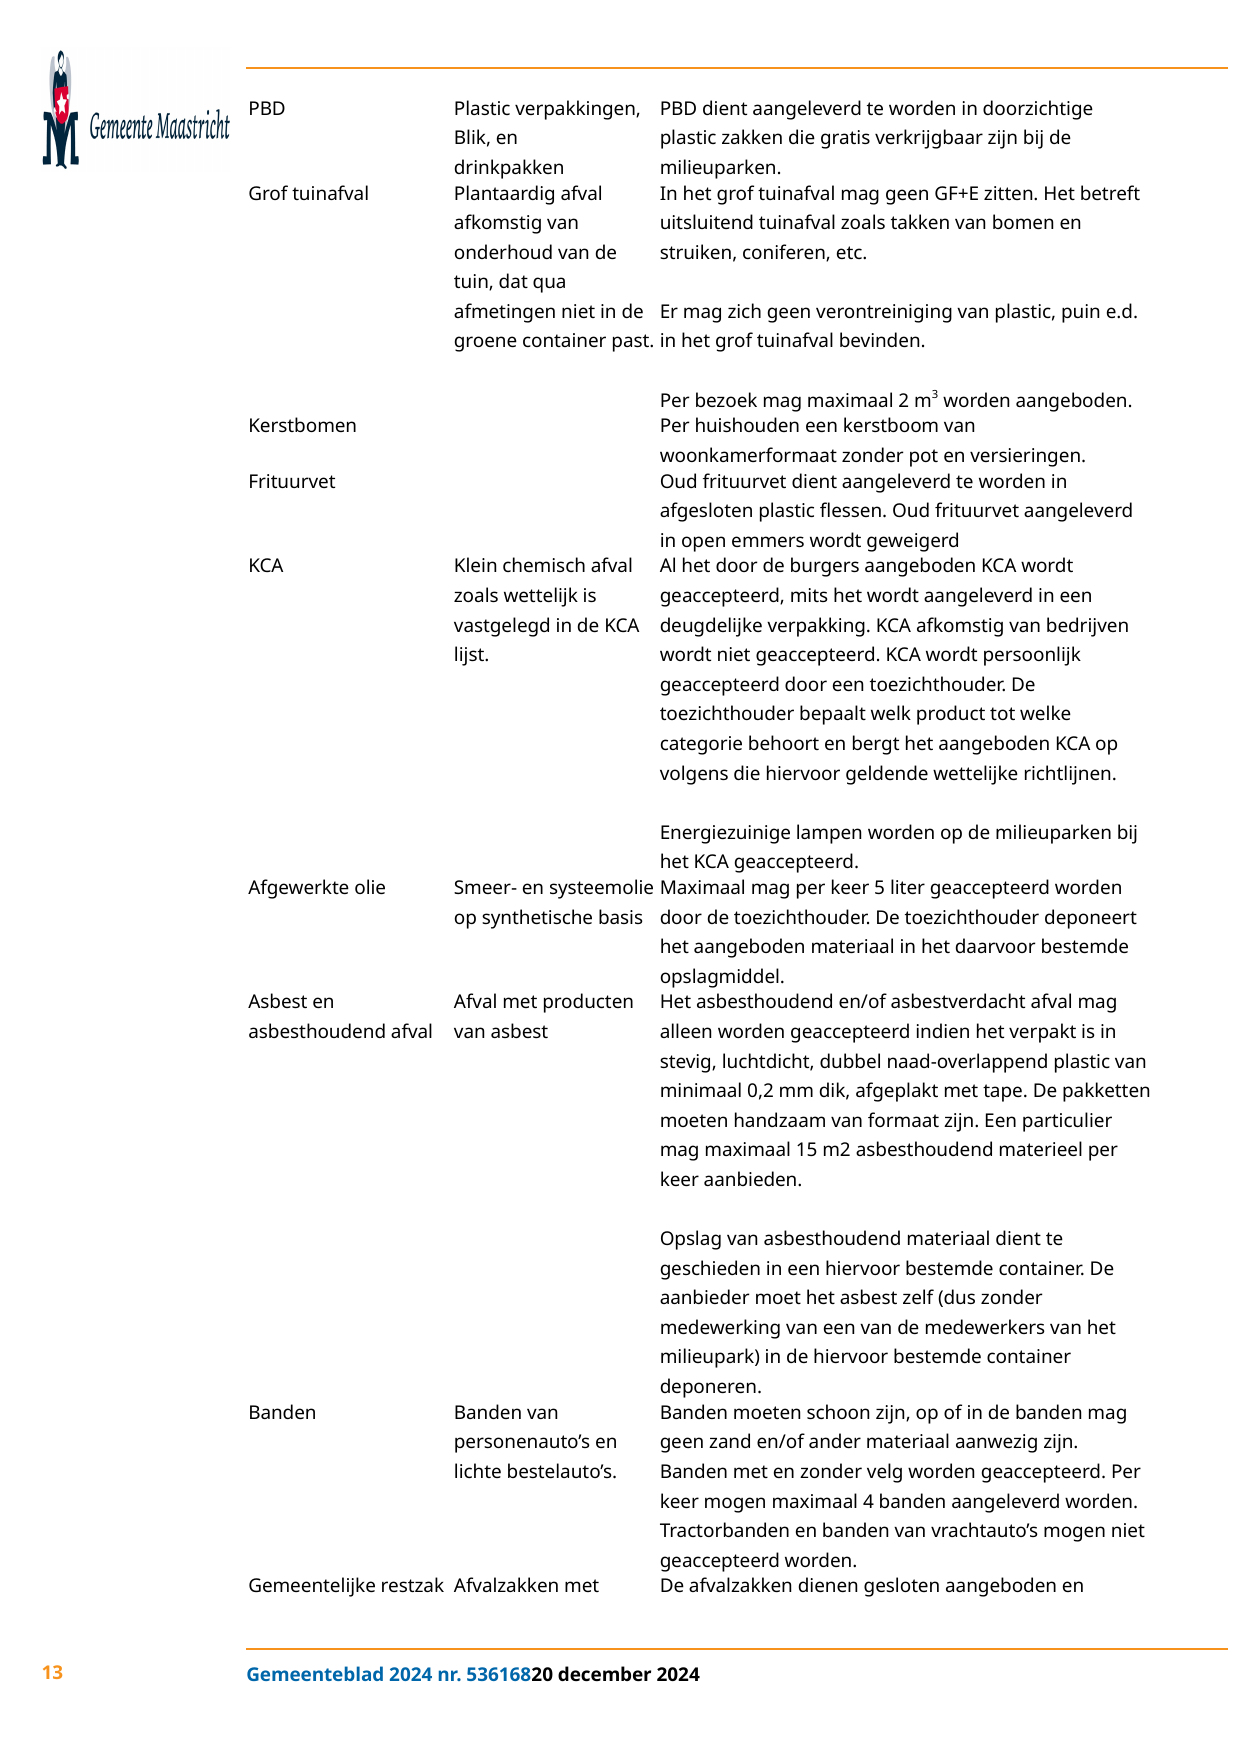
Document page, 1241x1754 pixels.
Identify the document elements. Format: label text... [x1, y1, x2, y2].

table_cell Al het door de burgers aangeboden KCA wordt geaccepteerd, mits het wordt aangeleverd in een deugdelijke verpakking. KCA afkomstig van bedrijven wordt niet geaccepteerd. KCA wordt persoonlijk geaccepteerd door een toezichthouder. De toezichthouder bepaalt welk product tot welke categorie behoort en bergt het aangeboden KCA op volgens die hiervoor geldende wettelijke richtlijnen. Energiezuinige lampen worden op de milieuparken bij het KCA geaccepteerd. [660, 553, 1152, 874]
picture [41, 47, 231, 172]
table_cell Plantaardig afval afkomstig van onderhoud van de tuin, dat qua afmetingen niet in de groene container past. [454, 180, 659, 412]
table_cell Gemeentelijke restzak [248, 1573, 454, 1598]
table_cell [454, 468, 659, 553]
table_cell Oud frituurvet dient aangeleverd te worden in afgesloten plastic flessen. Oud frituurvet aangeleverd in open emmers wordt geweigerd [660, 468, 1152, 553]
table_cell De afvalzakken dienen gesloten aangeboden en [660, 1573, 1152, 1598]
table_cell KCA [248, 553, 454, 874]
table_cell Afval met producten van asbest [454, 989, 659, 1399]
table_cell Afvalzakken met [454, 1573, 659, 1598]
table_cell Afgewerkte olie [248, 874, 454, 989]
table_cell [454, 413, 659, 468]
table_cell Banden moeten schoon zijn, op of in de banden mag geen zand en/of ander materiaal aanwezig zijn. Banden met en zonder velg worden geaccepteerd. Per keer mogen maximaal 4 banden aangeleverd worden. Tractorbanden en banden van vrachtauto’s mogen niet geaccepteerd worden. [660, 1399, 1152, 1573]
table_cell In het grof tuinafval mag geen GF+E zitten. Het betreft uitsluitend tuinafval zoals takken van bomen en struiken, coniferen, etc. Er mag zich geen verontreiniging van plastic, puin e.d. in het grof tuinafval bevinden. Per bezoek mag maximaal 2 m3 worden aangeboden. [660, 180, 1152, 412]
table_cell Per huishouden een kerstboom van woonkamerformaat zonder pot en versieringen. [660, 413, 1152, 468]
table_cell Klein chemisch afval zoals wettelijk is vastgelegd in de KCA lijst. [454, 553, 659, 874]
table_cell Asbest en asbesthoudend afval [248, 989, 454, 1399]
table_cell PBD [248, 95, 454, 180]
table_cell Smeer- en systeemolie op synthetische basis [454, 874, 659, 989]
table_cell Het asbesthoudend en/of asbestverdacht afval mag alleen worden geaccepteerd indien het verpakt is in stevig, luchtdicht, dubbel naad-overlappend plastic van minimaal 0,2 mm dik, afgeplakt met tape. De pakketten moeten handzaam van formaat zijn. Een particulier mag maximaal 15 m2 asbesthoudend materieel per keer aanbieden. Opslag van asbesthoudend materiaal dient te geschieden in een hiervoor bestemde container. De aanbieder moet het asbest zelf (dus zonder medewerking van een van de medewerkers van het milieupark) in de hiervoor bestemde container deponeren. [660, 989, 1152, 1399]
table_cell Kerstbomen [248, 413, 454, 468]
table_cell Banden [248, 1399, 454, 1573]
table_cell Frituurvet [248, 468, 454, 553]
table_cell Banden van personenauto’s en lichte bestelauto’s. [454, 1399, 659, 1573]
table_cell Plastic verpakkingen, Blik, en drinkpakken [454, 95, 659, 180]
table_cell Maximaal mag per keer 5 liter geaccepteerd worden door de toezichthouder. De toezichthouder deponeert het aangeboden materiaal in het daarvoor bestemde opslagmiddel. [660, 874, 1152, 989]
table_cell PBD dient aangeleverd te worden in doorzichtige plastic zakken die gratis verkrijgbaar zijn bij de milieuparken. [660, 95, 1152, 180]
table_cell Grof tuinafval [248, 180, 454, 412]
